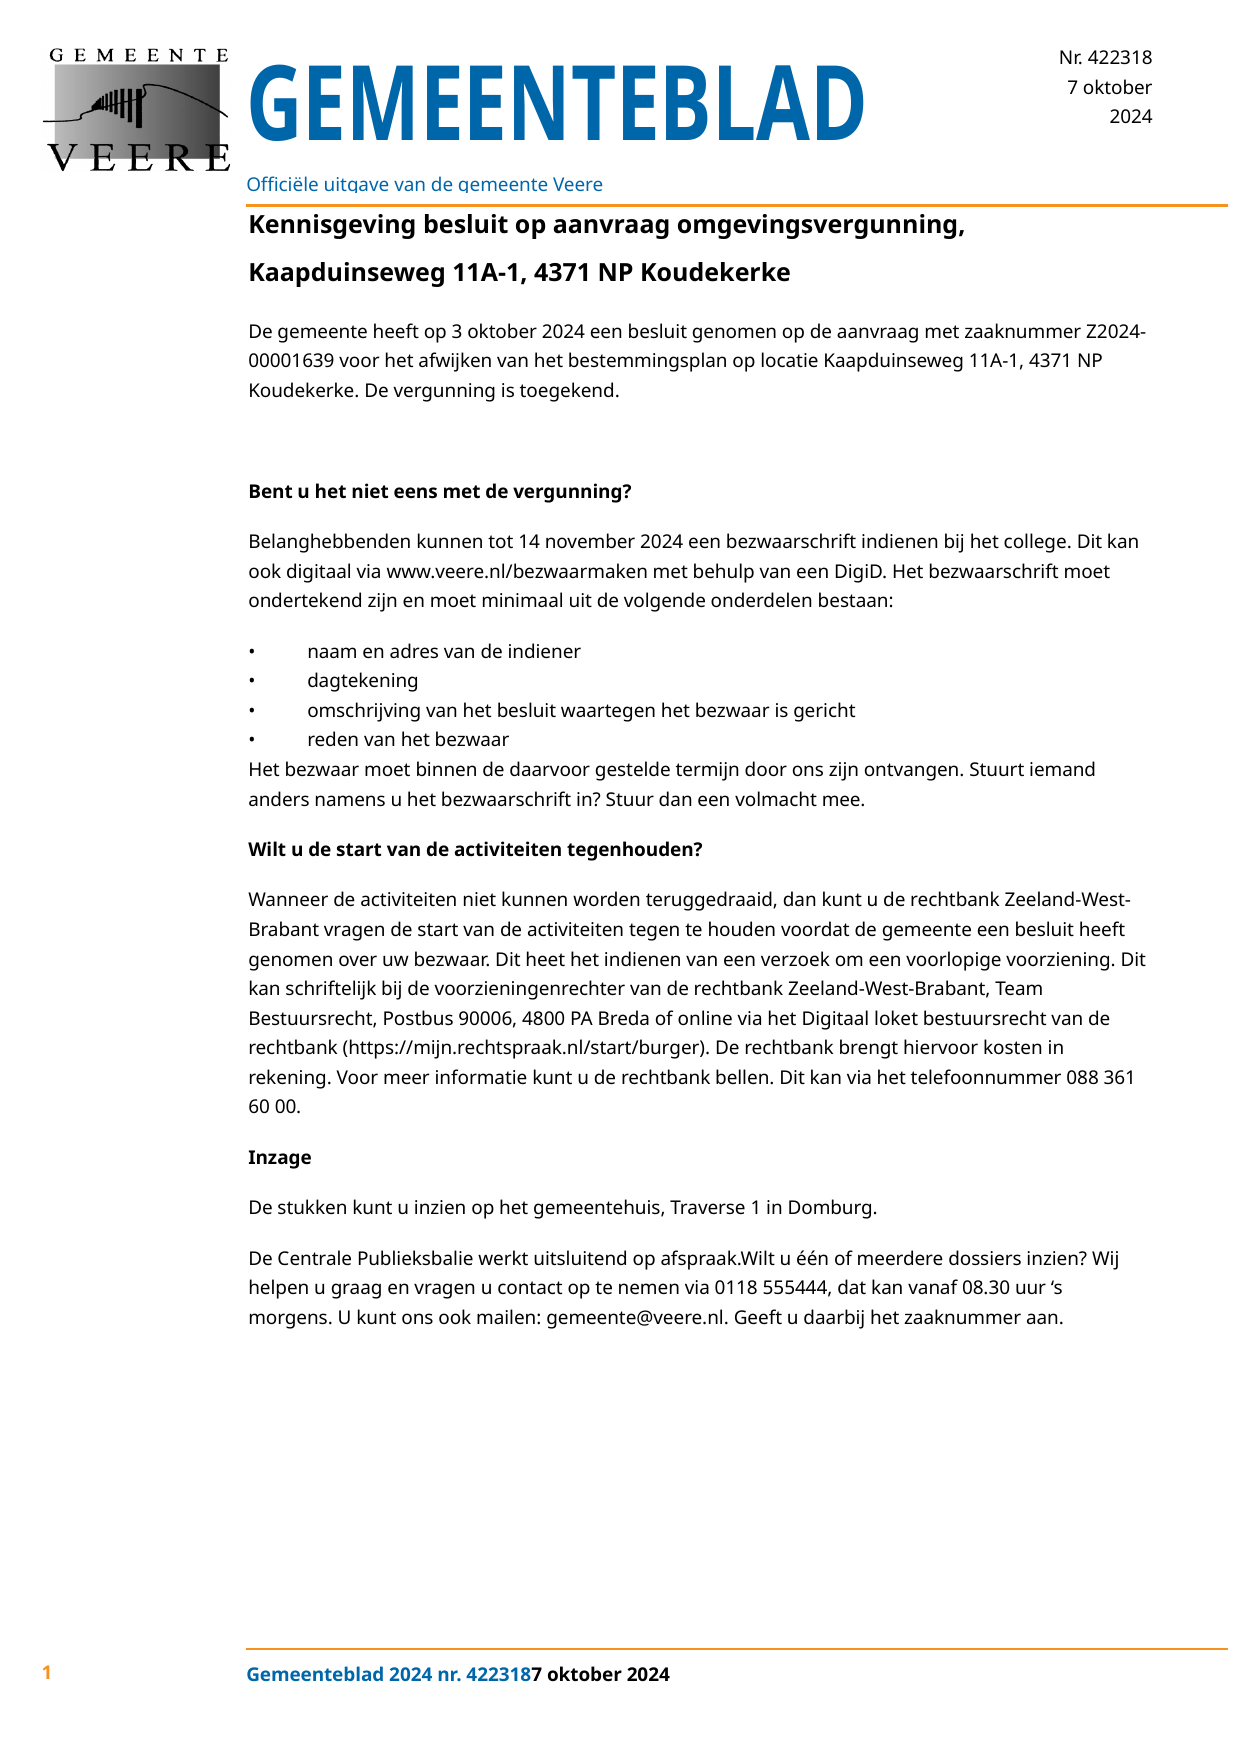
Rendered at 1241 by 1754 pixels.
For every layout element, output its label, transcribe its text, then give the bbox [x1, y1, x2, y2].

text De stukken kunt u inzien op het gemeentehuis, Traverse 1 in Domburg. [248, 1194, 1152, 1220]
list omschrijving van het besluit waartegen het bezwaar is gericht [248, 697, 1152, 723]
picture [41, 47, 231, 172]
text De Centrale Publieksbalie werkt uitsluitend op afspraak.Wilt u één of meerdere dossiers inzien? Wij helpen u graag en vragen u contact op te nemen via 0118 555444, dat kan vanaf 08.30 uur ‘s morgens. U kunt ons ook mailen: gemeente@veere.nl. Geeft u daarbij het zaaknummer aan. [248, 1245, 1152, 1330]
text Wanneer de activiteiten niet kunnen worden teruggedraaid, dan kunt u de rechtbank Zeeland-West-Brabant vragen de start van de activiteiten tegen te houden voordat de gemeente een besluit heeft genomen over uw bezwaar. Dit heet het indienen van een verzoek om een voorlopige voorziening. Dit kan schriftelijk bij de voorzieningenrechter van de rechtbank Zeeland-West-Brabant, Team Bestuursrecht, Postbus 90006, 4800 PA Breda of online via het Digitaal loket bestuursrecht van de rechtbank (https://mijn.rechtspraak.nl/start/burger). De rechtbank brengt hiervoor kosten in rekening. Voor meer informatie kunt u de rechtbank bellen. Dit kan via het telefoonnummer 088 361 60 00. [248, 887, 1152, 1119]
text Het bezwaar moet binnen de daarvoor gestelde termijn door ons zijn ontvangen. Stuurt iemand anders namens u het bezwaarschrift in? Stuur dan een volmacht mee. [248, 756, 1152, 812]
text Inzage [248, 1144, 1152, 1170]
text De gemeente heeft op 3 oktober 2024 een besluit genomen op de aanvraag met zaaknummer Z2024-00001639 voor het afwijken van het bestemmingsplan op locatie Kaapduinseweg 11A-1, 4371 NP Koudekerke. De vergunning is toegekend. [248, 318, 1152, 403]
text Belanghebbenden kunnen tot 14 november 2024 een bezwaarschrift indienen bij het college. Dit kan ook digitaal via www.veere.nl/bezwaarmaken met behulp van een DigiD. Het bezwaarschrift moet ondertekend zijn en moet minimaal uit de volgende onderdelen bestaan: [248, 528, 1152, 613]
list reden van het bezwaar [248, 727, 1152, 752]
text Wilt u de start van de activiteiten tegenhouden? [248, 836, 1152, 862]
list dagtekening [248, 667, 1152, 693]
list naam en adres van de indiener [248, 638, 1152, 664]
text Kennisgeving besluit op aanvraag omgevingsvergunning, Kaapduinseweg 11A-1, 4371 NP Koudekerke [248, 207, 1152, 288]
text Bent u het niet eens met de vergunning? [248, 478, 1152, 504]
